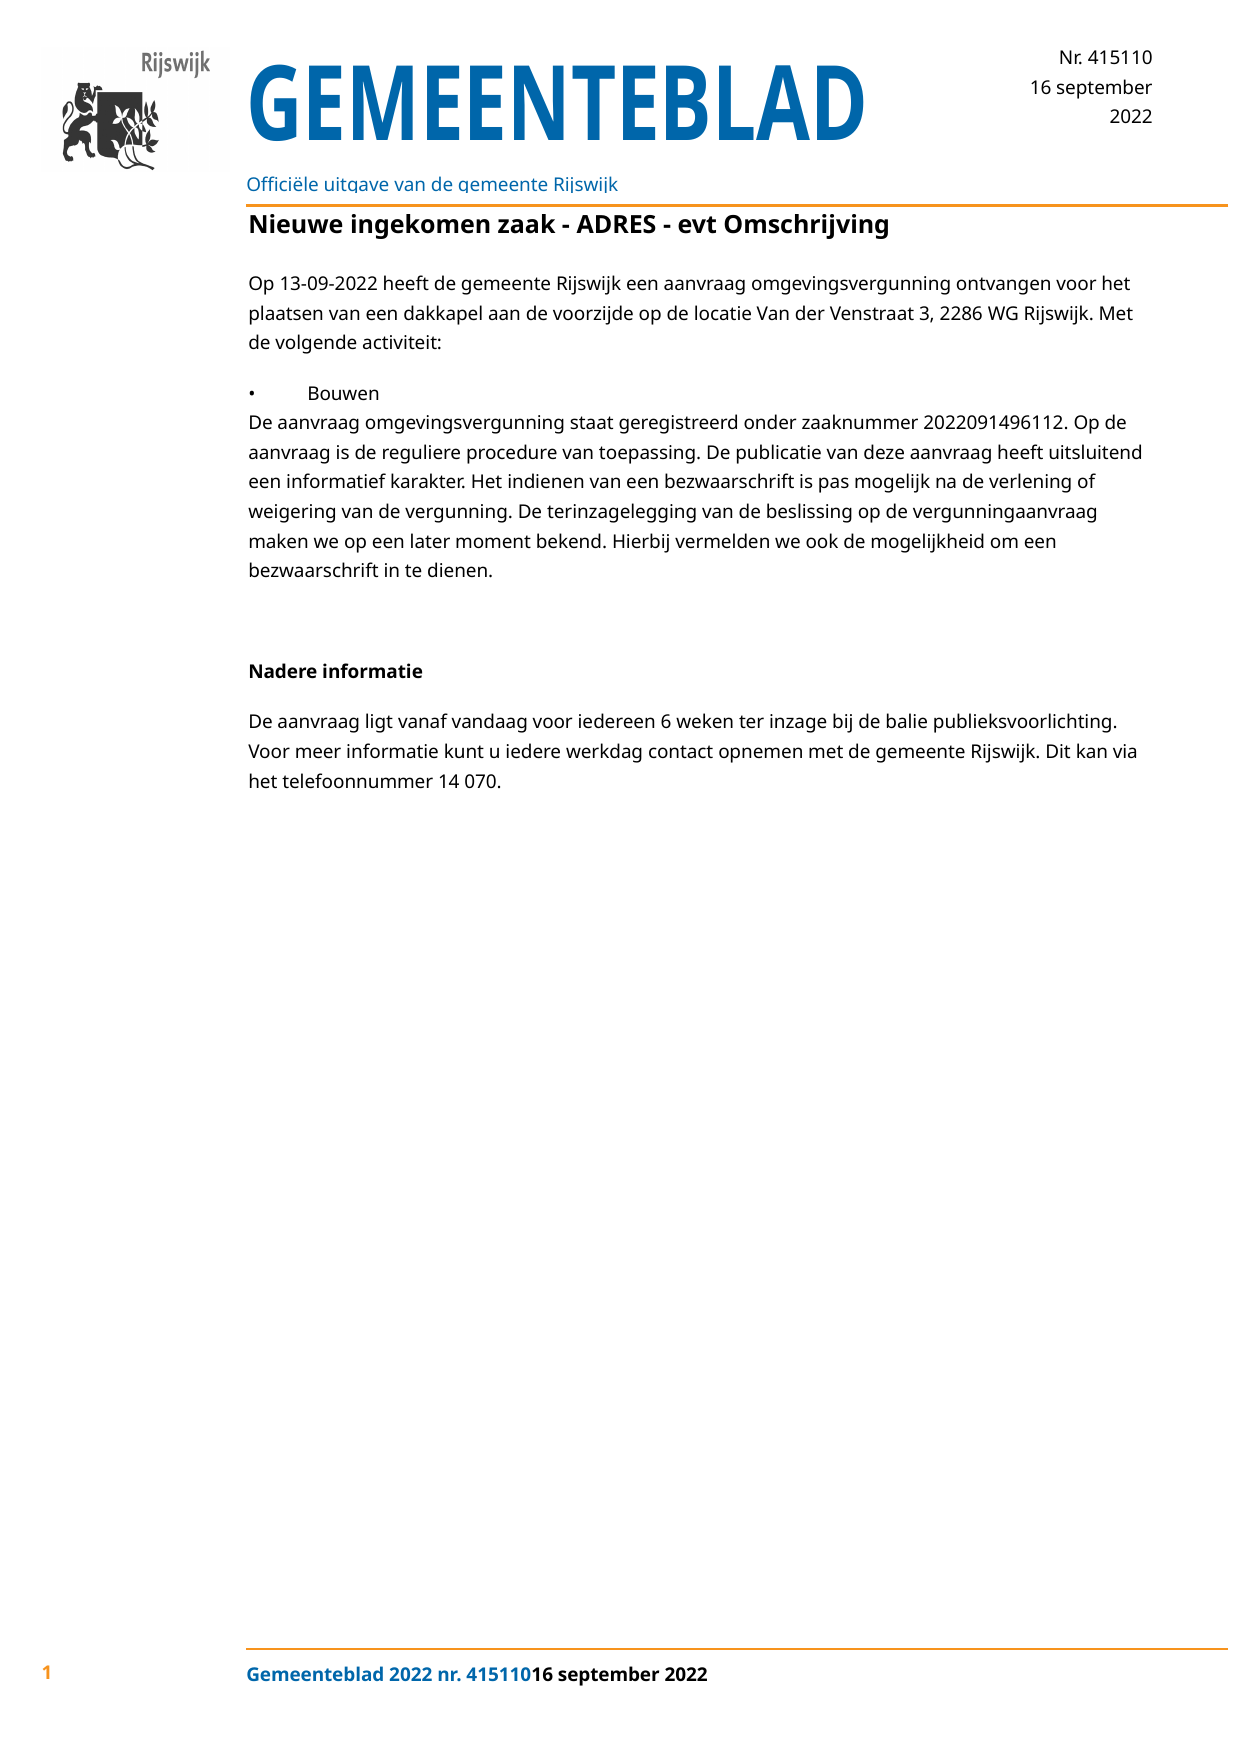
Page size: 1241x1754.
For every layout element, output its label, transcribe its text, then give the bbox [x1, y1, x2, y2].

text De aanvraag omgevingsvergunning staat geregistreerd onder zaaknummer 2022091496112. Op de aanvraag is de reguliere procedure van toepassing. De publicatie van deze aanvraag heeft uitsluitend een informatief karakter. Het indienen van een bezwaarschrift is pas mogelijk na de verlening of weigering van de vergunning. De terinzagelegging van de beslissing op de vergunningaanvraag maken we op een later moment bekend. Hierbij vermelden we ook de mogelijkheid om een bezwaarschrift in te dienen. [248, 409, 1152, 583]
picture [41, 47, 231, 172]
text Nadere informatie [248, 658, 1152, 684]
text De aanvraag ligt vanaf vandaag voor iedereen 6 weken ter inzage bij de balie publieksvoorlichting. Voor meer informatie kunt u iedere werkdag contact opnemen met de gemeente Rijswijk. Dit kan via het telefoonnummer 14 070. [248, 709, 1152, 793]
text Op 13-09-2022 heeft de gemeente Rijswijk een aanvraag omgevingsvergunning ontvangen voor het plaatsen van een dakkapel aan de voorzijde op de locatie Van der Venstraat 3, 2286 WG Rijswijk. Met de volgende activiteit: [248, 270, 1152, 355]
text Nieuwe ingekomen zaak - ADRES - evt Omschrijving [248, 207, 1152, 241]
list Bouwen [248, 380, 1152, 406]
